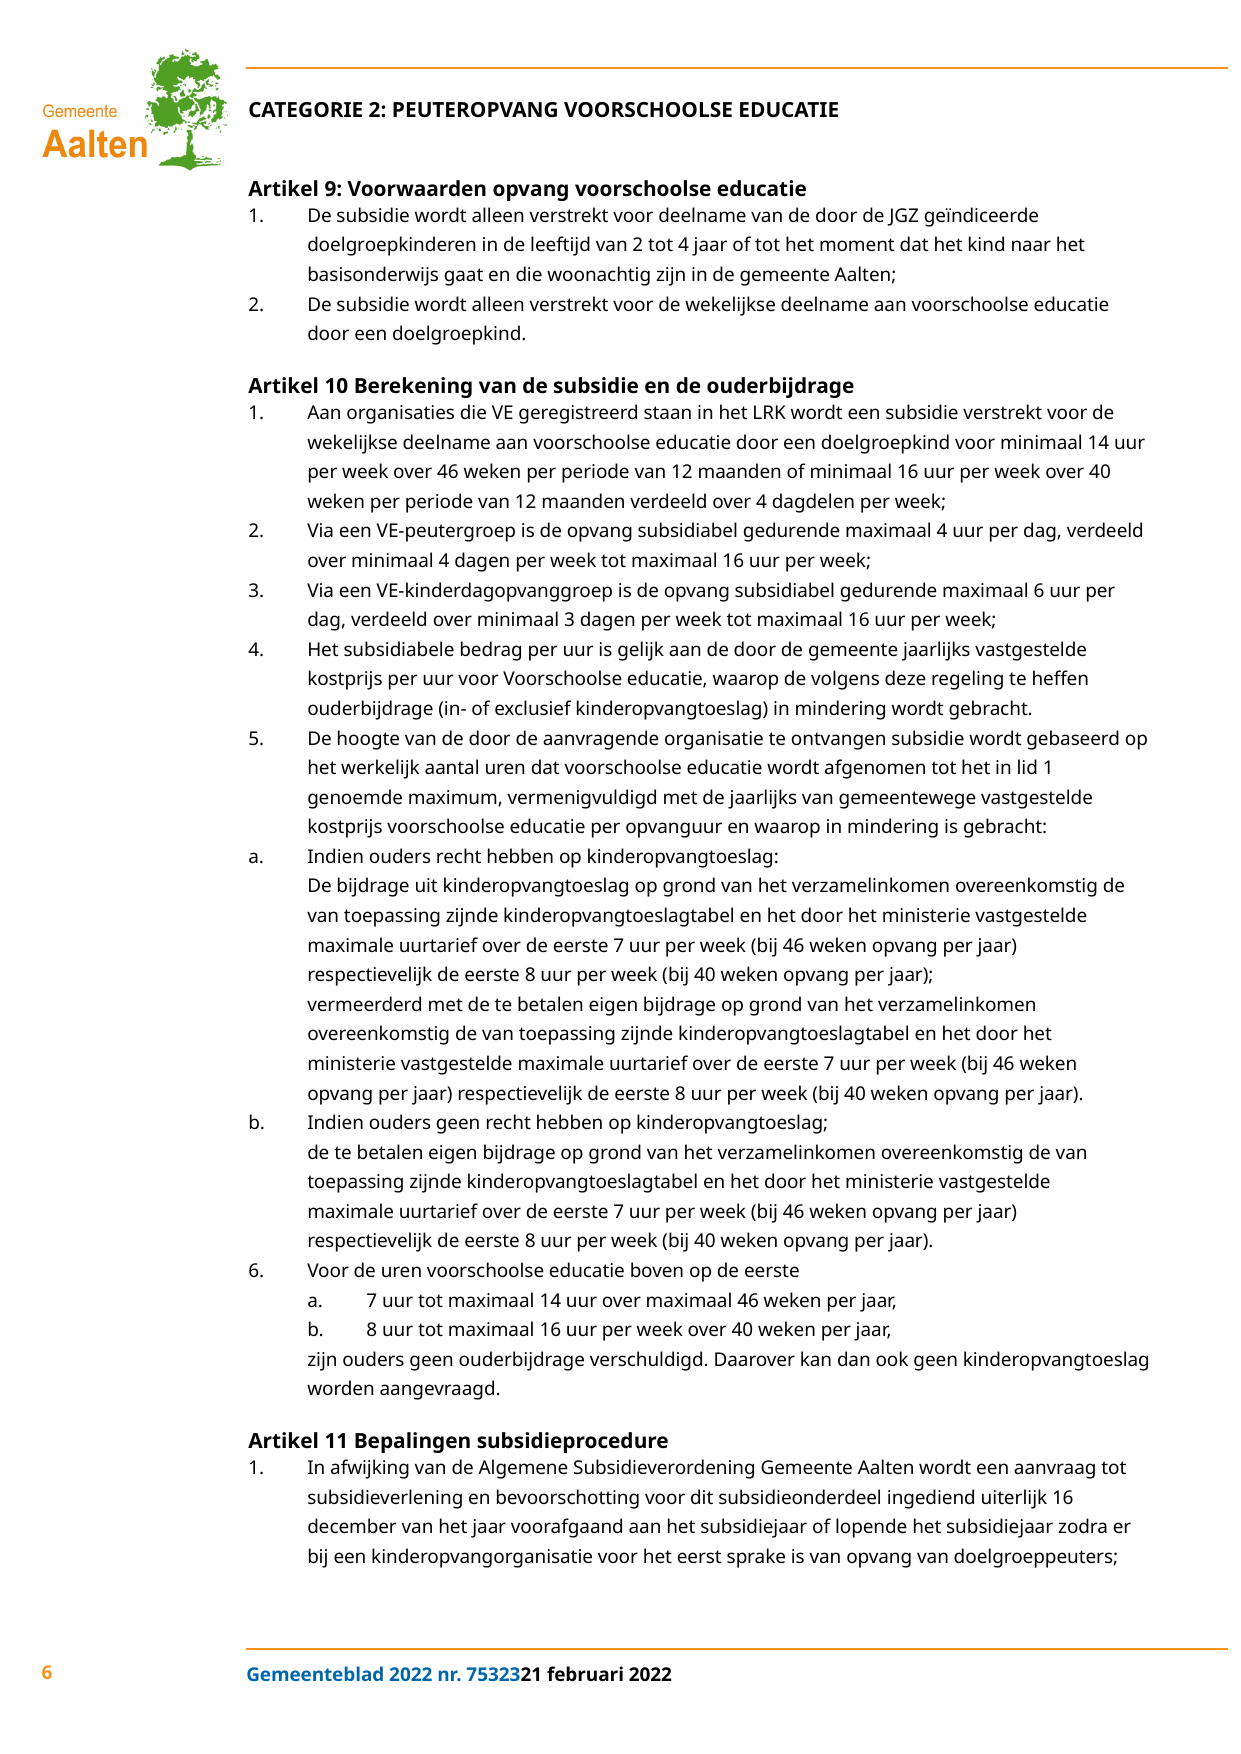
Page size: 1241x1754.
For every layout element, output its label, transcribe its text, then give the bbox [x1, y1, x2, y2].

list respectievelijk de eerste 8 uur per week (bij 40 weken opvang per jaar). [248, 1228, 1152, 1253]
list Indien ouders geen recht hebben op kinderopvangtoeslag; [248, 1109, 1152, 1135]
text CATEGORIE 2: PEUTEROPVANG VOORSCHOOLSE EDUCATIE [248, 95, 1152, 123]
list Via een VE-kinderdagopvanggroep is de opvang subsidiabel gedurende maximaal 6 uur per dag, verdeeld over minimaal 3 dagen per week tot maximaal 16 uur per week; [248, 577, 1152, 632]
list De subsidie wordt alleen verstrekt voor de wekelijkse deelname aan voorschoolse educatie door een doelgroepkind. [248, 291, 1152, 346]
list Het subsidiabele bedrag per uur is gelijk aan de door de gemeente jaarlijks vastgestelde kostprijs per uur voor Voorschoolse educatie, waarop de volgens deze regeling te heffen ouderbijdrage (in- of exclusief kinderopvangtoeslag) in mindering wordt gebracht. [248, 636, 1152, 721]
picture [41, 47, 231, 172]
list De subsidie wordt alleen verstrekt voor deelname van de door de JGZ geïndiceerde doelgroepkinderen in de leeftijd van 2 tot 4 jaar of tot het moment dat het kind naar het basisonderwijs gaat en die woonachtig zijn in de gemeente Aalten; [248, 202, 1152, 287]
list Voor de uren voorschoolse educatie boven op de eerste [248, 1257, 1152, 1283]
list de te betalen eigen bijdrage op grond van het verzamelinkomen overeenkomstig de van [248, 1139, 1152, 1164]
list overeenkomstig de van toepassing zijnde kinderopvangtoeslagtabel en het door het [248, 1021, 1152, 1046]
list vermeerderd met de te betalen eigen bijdrage op grond van het verzamelinkomen [248, 991, 1152, 1017]
list 8 uur tot maximaal 16 uur per week over 40 weken per jaar, [307, 1316, 1152, 1342]
text Artikel 10 Berekening van de subsidie en de ouderbijdrage [248, 371, 1152, 399]
list De hoogte van de door de aanvragende organisatie te ontvangen subsidie wordt gebaseerd op het werkelijk aantal uren dat voorschoolse educatie wordt afgenomen tot het in lid 1 genoemde maximum, vermenigvuldigd met de jaarlijks van gemeentewege vastgestelde kostprijs voorschoolse educatie per opvanguur en waarop in mindering is gebracht: [248, 725, 1152, 839]
list De bijdrage uit kinderopvangtoeslag op grond van het verzamelinkomen overeenkomstig de van toepassing zijnde kinderopvangtoeslagtabel en het door het ministerie vastgestelde [248, 873, 1152, 928]
list Aan organisaties die VE geregistreerd staan in het LRK wordt een subsidie verstrekt voor de wekelijkse deelname aan voorschoolse educatie door een doelgroepkind voor minimaal 14 uur per week over 46 weken per periode van 12 maanden of minimaal 16 uur per week over 40 weken per periode van 12 maanden verdeeld over 4 dagdelen per week; [248, 399, 1152, 514]
list respectievelijk de eerste 8 uur per week (bij 40 weken opvang per jaar); [248, 961, 1152, 987]
list Indien ouders recht hebben op kinderopvangtoeslag: [248, 843, 1152, 869]
list maximale uurtarief over de eerste 7 uur per week (bij 46 weken opvang per jaar) [248, 1198, 1152, 1224]
list maximale uurtarief over de eerste 7 uur per week (bij 46 weken opvang per jaar) [248, 932, 1152, 957]
list ministerie vastgestelde maximale uurtarief over de eerste 7 uur per week (bij 46 weken [248, 1050, 1152, 1076]
list Via een VE-peutergroep is de opvang subsidiabel gedurende maximaal 4 uur per dag, verdeeld over minimaal 4 dagen per week tot maximaal 16 uur per week; [248, 518, 1152, 573]
list In afwijking van de Algemene Subsidieverordening Gemeente Aalten wordt een aanvraag tot subsidieverlening en bevoorschotting voor dit subsidieonderdeel ingediend uiterlijk 16 december van het jaar voorafgaand aan het subsidiejaar of lopende het subsidiejaar zodra er bij een kinderopvangorganisatie voor het eerst sprake is van opvang van doelgroeppeuters; [248, 1454, 1152, 1569]
text Artikel 11 Bepalingen subsidieprocedure [248, 1426, 1152, 1454]
list 7 uur tot maximaal 14 uur over maximaal 46 weken per jaar, [307, 1287, 1152, 1312]
list toepassing zijnde kinderopvangtoeslagtabel en het door het ministerie vastgestelde [248, 1168, 1152, 1194]
list opvang per jaar) respectievelijk de eerste 8 uur per week (bij 40 weken opvang per jaar). [248, 1080, 1152, 1105]
text Artikel 9: Voorwaarden opvang voorschoolse educatie [248, 174, 1152, 202]
list zijn ouders geen ouderbijdrage verschuldigd. Daarover kan dan ook geen kinderopvangtoeslag worden aangevraagd. [248, 1346, 1152, 1401]
